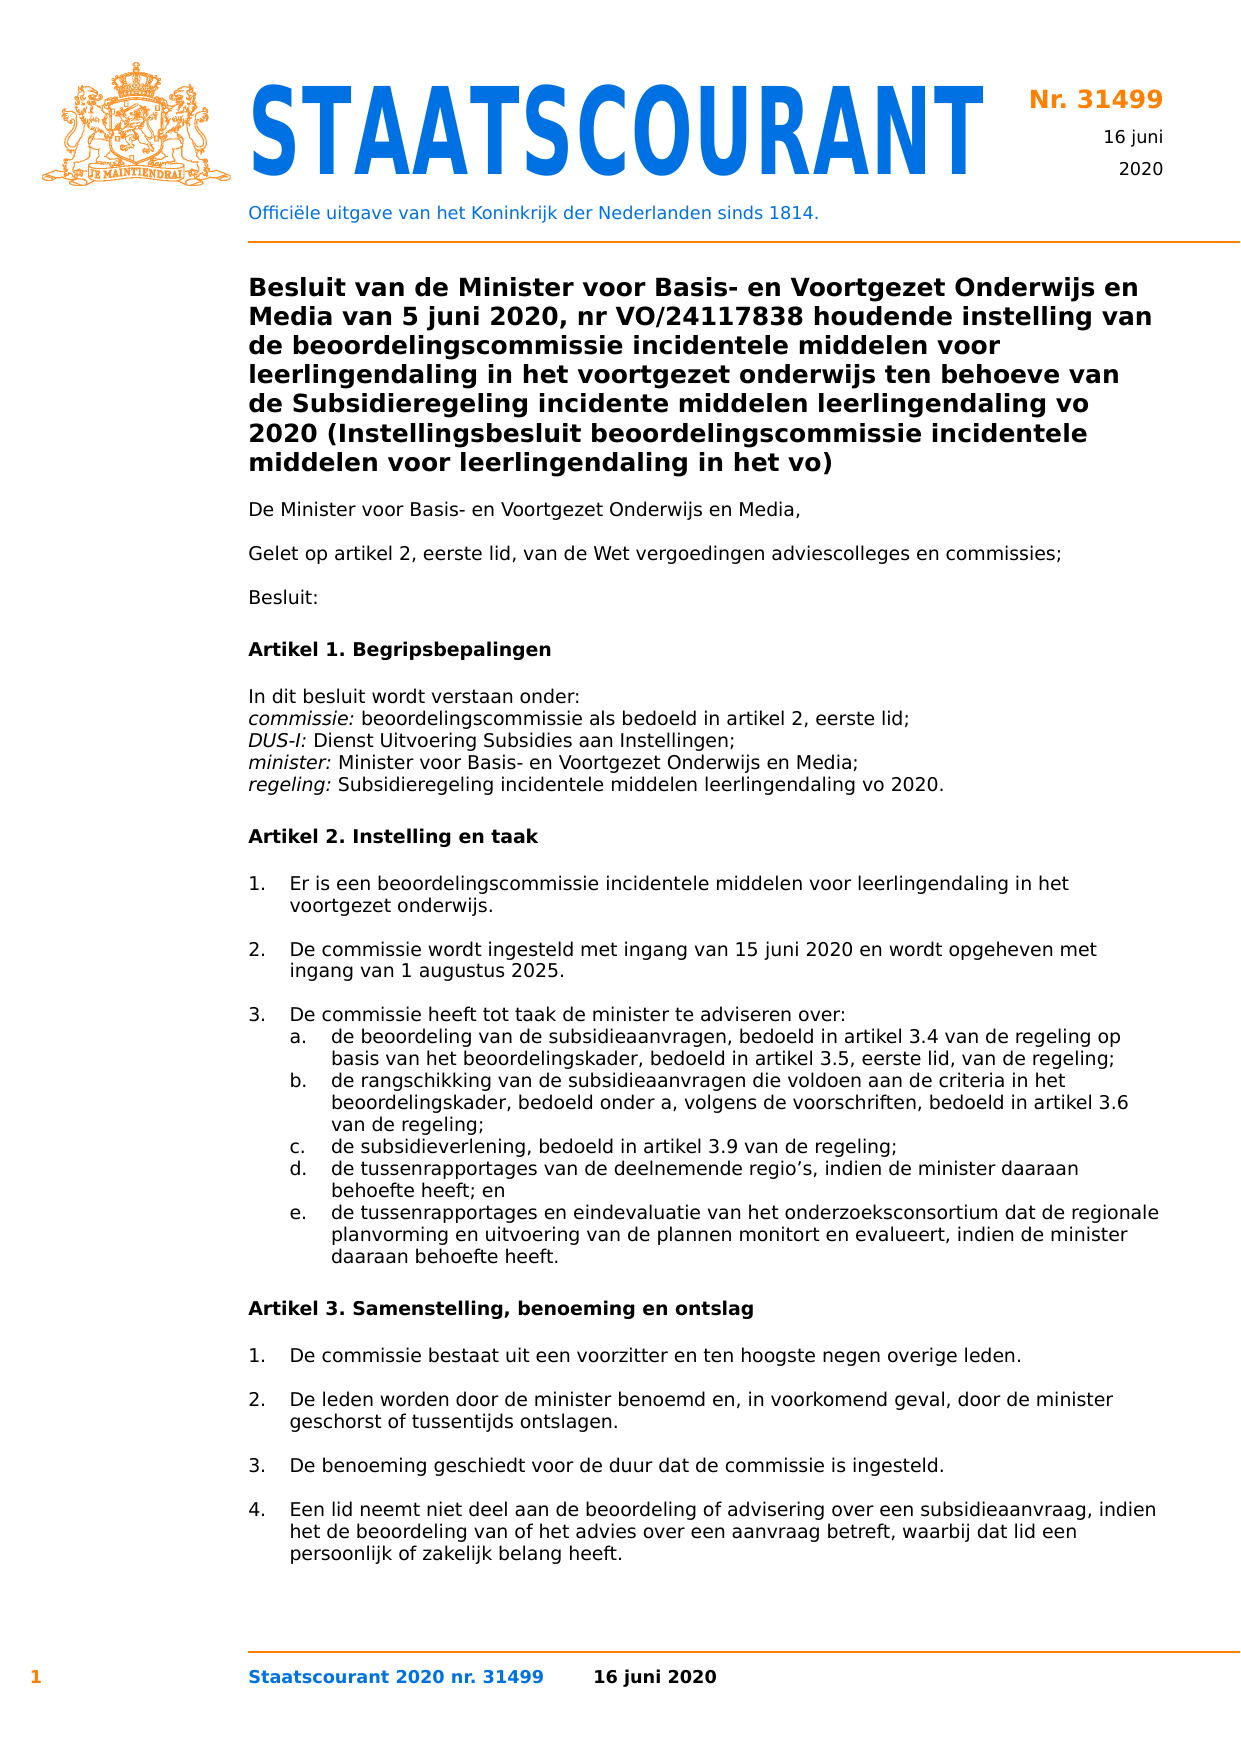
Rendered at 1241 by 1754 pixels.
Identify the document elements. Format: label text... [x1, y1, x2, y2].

text minister: Minister voor Basis- en Voortgezet Onderwijs en Media; [248, 752, 1163, 774]
text 2. De commissie wordt ingesteld met ingang van 15 juni 2020 en wordt opgeheven met ingang van 1 augustus 2025. [248, 938, 1163, 982]
table_header Nr. 31499 [998, 62, 1240, 121]
picture [41, 62, 231, 186]
subtitle Artikel 2. Instelling en taak [248, 826, 1163, 848]
text d. de tussenrapportages van de deelnemende regio’s, indien de minister daaraan behoefte heeft; en [289, 1158, 1163, 1202]
text 4. Een lid neemt niet deel aan de beoordeling of advisering over een subsidieaanvraag, indien het de beoordeling van of het advies over een aanvraag betreft, waarbij dat lid een persoonlijk of zakelijk belang heeft. [248, 1498, 1163, 1564]
text 3. De commissie heeft tot taak de minister te adviseren over: [248, 1004, 1163, 1026]
subtitle Artikel 3. Samenstelling, benoeming en ontslag [248, 1298, 1163, 1320]
table_header [25, 62, 248, 241]
table_header STAATSCOURANT [248, 62, 998, 203]
text regeling: Subsidieregeling incidentele middelen leerlingendaling vo 2020. [248, 774, 1163, 796]
subtitle Besluit van de Minister voor Basis- en Voortgezet Onderwijs en Media van 5 juni 2020, nr VO/24117838 houdende instelling van de beoordelingscommissie incidentele middelen voor leerlingendaling in het voortgezet onderwijs ten behoeve van de Subsidieregeling incidente middelen leerlingendaling vo 2020 (Instellingsbesluit beoordelingscommissie incidentele middelen voor leerlingendaling in het vo) [248, 273, 1163, 477]
text 3. De benoeming geschiedt voor de duur dat de commissie is ingesteld. [248, 1455, 1163, 1477]
text Besluit: [248, 587, 1163, 609]
table_cell 16 juni [998, 121, 1240, 153]
text a. de beoordeling van de subsidieaanvragen, bedoeld in artikel 3.4 van de regeling op basis van het beoordelingskader, bedoeld in artikel 3.5, eerste lid, van de regeling; [289, 1026, 1163, 1070]
text commissie: beoordelingscommissie als bedoeld in artikel 2, eerste lid; [248, 708, 1163, 730]
text 1. De commissie bestaat uit een voorzitter en ten hoogste negen overige leden. [248, 1345, 1163, 1367]
table_cell 2020 [998, 153, 1240, 203]
text DUS-I: Dienst Uitvoering Subsidies aan Instellingen; [248, 730, 1163, 752]
text Gelet op artikel 2, eerste lid, van de Wet vergoedingen adviescolleges en commissies; [248, 543, 1163, 565]
subtitle Artikel 1. Begripsbepalingen [248, 639, 1163, 661]
text 2. De leden worden door de minister benoemd en, in voorkomend geval, door de minister geschorst of tussentijds ontslagen. [248, 1389, 1163, 1433]
text b. de rangschikking van de subsidieaanvragen die voldoen aan de criteria in het beoordelingskader, bedoeld onder a, volgens de voorschriften, bedoeld in artikel 3.6 van de regeling; [289, 1070, 1163, 1136]
text 1. Er is een beoordelingscommissie incidentele middelen voor leerlingendaling in het voortgezet onderwijs. [248, 873, 1163, 917]
text c. de subsidieverlening, bedoeld in artikel 3.9 van de regeling; [289, 1136, 1163, 1158]
table_cell Officiële uitgave van het Koninkrijk der Nederlanden sinds 1814. [248, 203, 1240, 241]
text e. de tussenrapportages en eindevaluatie van het onderzoeksconsortium dat de regionale planvorming en uitvoering van de plannen monitort en evalueert, indien de minister daaraan behoefte heeft. [289, 1202, 1163, 1268]
text De Minister voor Basis- en Voortgezet Onderwijs en Media, [248, 499, 1163, 521]
text In dit besluit wordt verstaan onder: [248, 686, 1163, 708]
